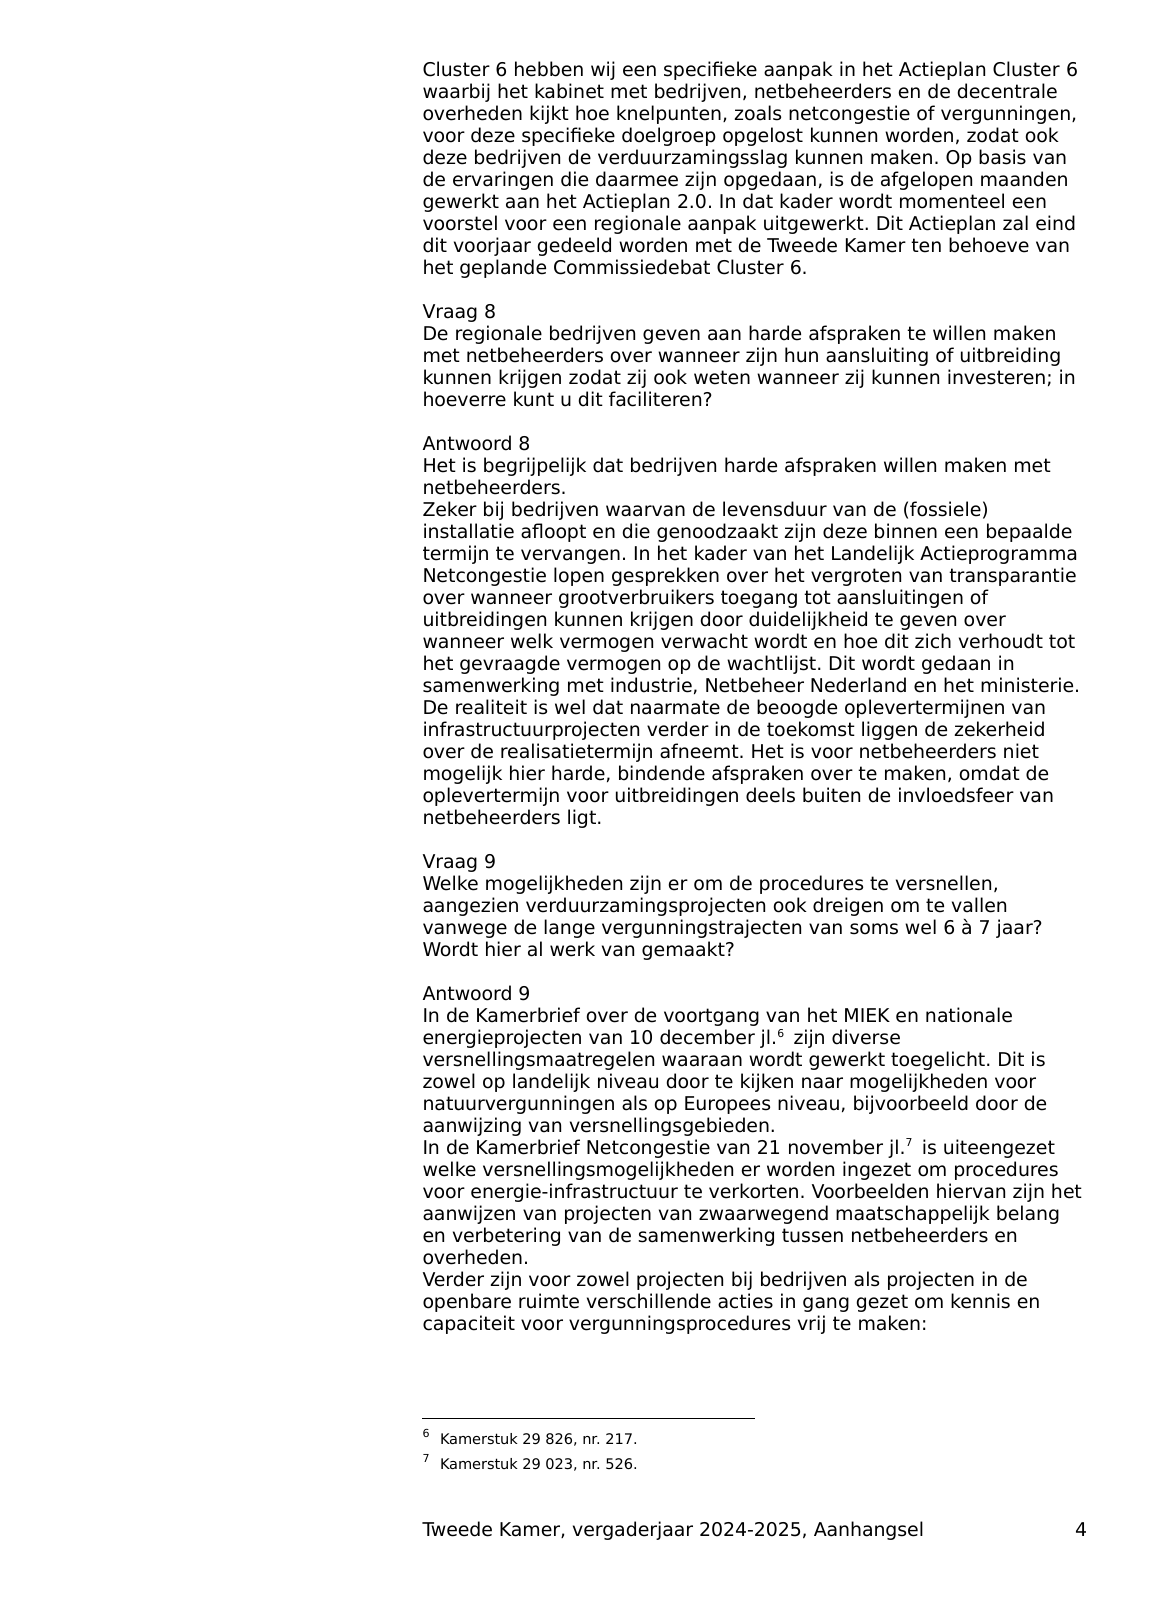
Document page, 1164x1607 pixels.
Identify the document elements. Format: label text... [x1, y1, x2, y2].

text Welke mogelijkheden zijn er om de procedures te versnellen, aangezien verduurzamingsprojecten ook dreigen om te vallen vanwege de lange vergunningstrajecten van soms wel 6 à 7 jaar? Wordt hier al werk van gemaakt? [422, 873, 1087, 961]
text Antwoord 8 [422, 433, 1087, 455]
text Antwoord 9 [422, 983, 1087, 1005]
text Verder zijn voor zowel projecten bij bedrijven als projecten in de openbare ruimte verschillende acties in gang gezet om kennis en capaciteit voor vergunningsprocedures vrij te maken: [422, 1269, 1087, 1335]
text In de Kamerbrief Netcongestie van 21 november jl. is uiteengezet welke versnellingsmogelijkheden er worden ingezet om procedures voor energie-infrastructuur te verkorten. Voorbeelden hiervan zijn het aanwijzen van projecten van zwaarwegend maatschappelijk belang en verbetering van de samenwerking tussen netbeheerders en overheden. [422, 1137, 1087, 1269]
text Vraag 9 [422, 851, 1087, 873]
text Cluster 6 hebben wij een specifieke aanpak in het Actieplan Cluster 6 waarbij het kabinet met bedrijven, netbeheerders en de decentrale overheden kijkt hoe knelpunten, zoals netcongestie of vergunningen, voor deze specifieke doelgroep opgelost kunnen worden, zodat ook deze bedrijven de verduurzamingsslag kunnen maken. Op basis van de ervaringen die daarmee zijn opgedaan, is de afgelopen maanden gewerkt aan het Actieplan 2.0. In dat kader wordt momenteel een voorstel voor een regionale aanpak uitgewerkt. Dit Actieplan zal eind dit voorjaar gedeeld worden met de Tweede Kamer ten behoeve van het geplande Commissiedebat Cluster 6. [422, 59, 1087, 279]
text Kamerstuk 29 826, nr. 217. [422, 1427, 1087, 1449]
text Zeker bij bedrijven waarvan de levensduur van de (fossiele) installatie afloopt en die genoodzaakt zijn deze binnen een bepaalde termijn te vervangen. In het kader van het Landelijk Actieprogramma Netcongestie lopen gesprekken over het vergroten van transparantie over wanneer grootverbruikers toegang tot aansluitingen of uitbreidingen kunnen krijgen door duidelijkheid te geven over wanneer welk vermogen verwacht wordt en hoe dit zich verhoudt tot het gevraagde vermogen op de wachtlijst. Dit wordt gedaan in samenwerking met industrie, Netbeheer Nederland en het ministerie. De realiteit is wel dat naarmate de beoogde oplevertermijnen van infrastructuurprojecten verder in de toekomst liggen de zekerheid over de realisatietermijn afneemt. Het is voor netbeheerders niet mogelijk hier harde, bindende afspraken over te maken, omdat de oplevertermijn voor uitbreidingen deels buiten de invloedsfeer van netbeheerders ligt. [422, 499, 1087, 829]
text Het is begrijpelijk dat bedrijven harde afspraken willen maken met netbeheerders. [422, 455, 1087, 499]
text Kamerstuk 29 023, nr. 526. [422, 1452, 1087, 1474]
text In de Kamerbrief over de voortgang van het MIEK en nationale energieprojecten van 10 december jl. zijn diverse versnellingsmaatregelen waaraan wordt gewerkt toegelicht. Dit is zowel op landelijk niveau door te kijken naar mogelijkheden voor natuurvergunningen als op Europees niveau, bijvoorbeeld door de aanwijzing van versnellingsgebieden. [422, 1005, 1087, 1137]
text De regionale bedrijven geven aan harde afspraken te willen maken met netbeheerders over wanneer zijn hun aansluiting of uitbreiding kunnen krijgen zodat zij ook weten wanneer zij kunnen investeren; in hoeverre kunt u dit faciliteren? [422, 323, 1087, 411]
text Vraag 8 [422, 301, 1087, 323]
